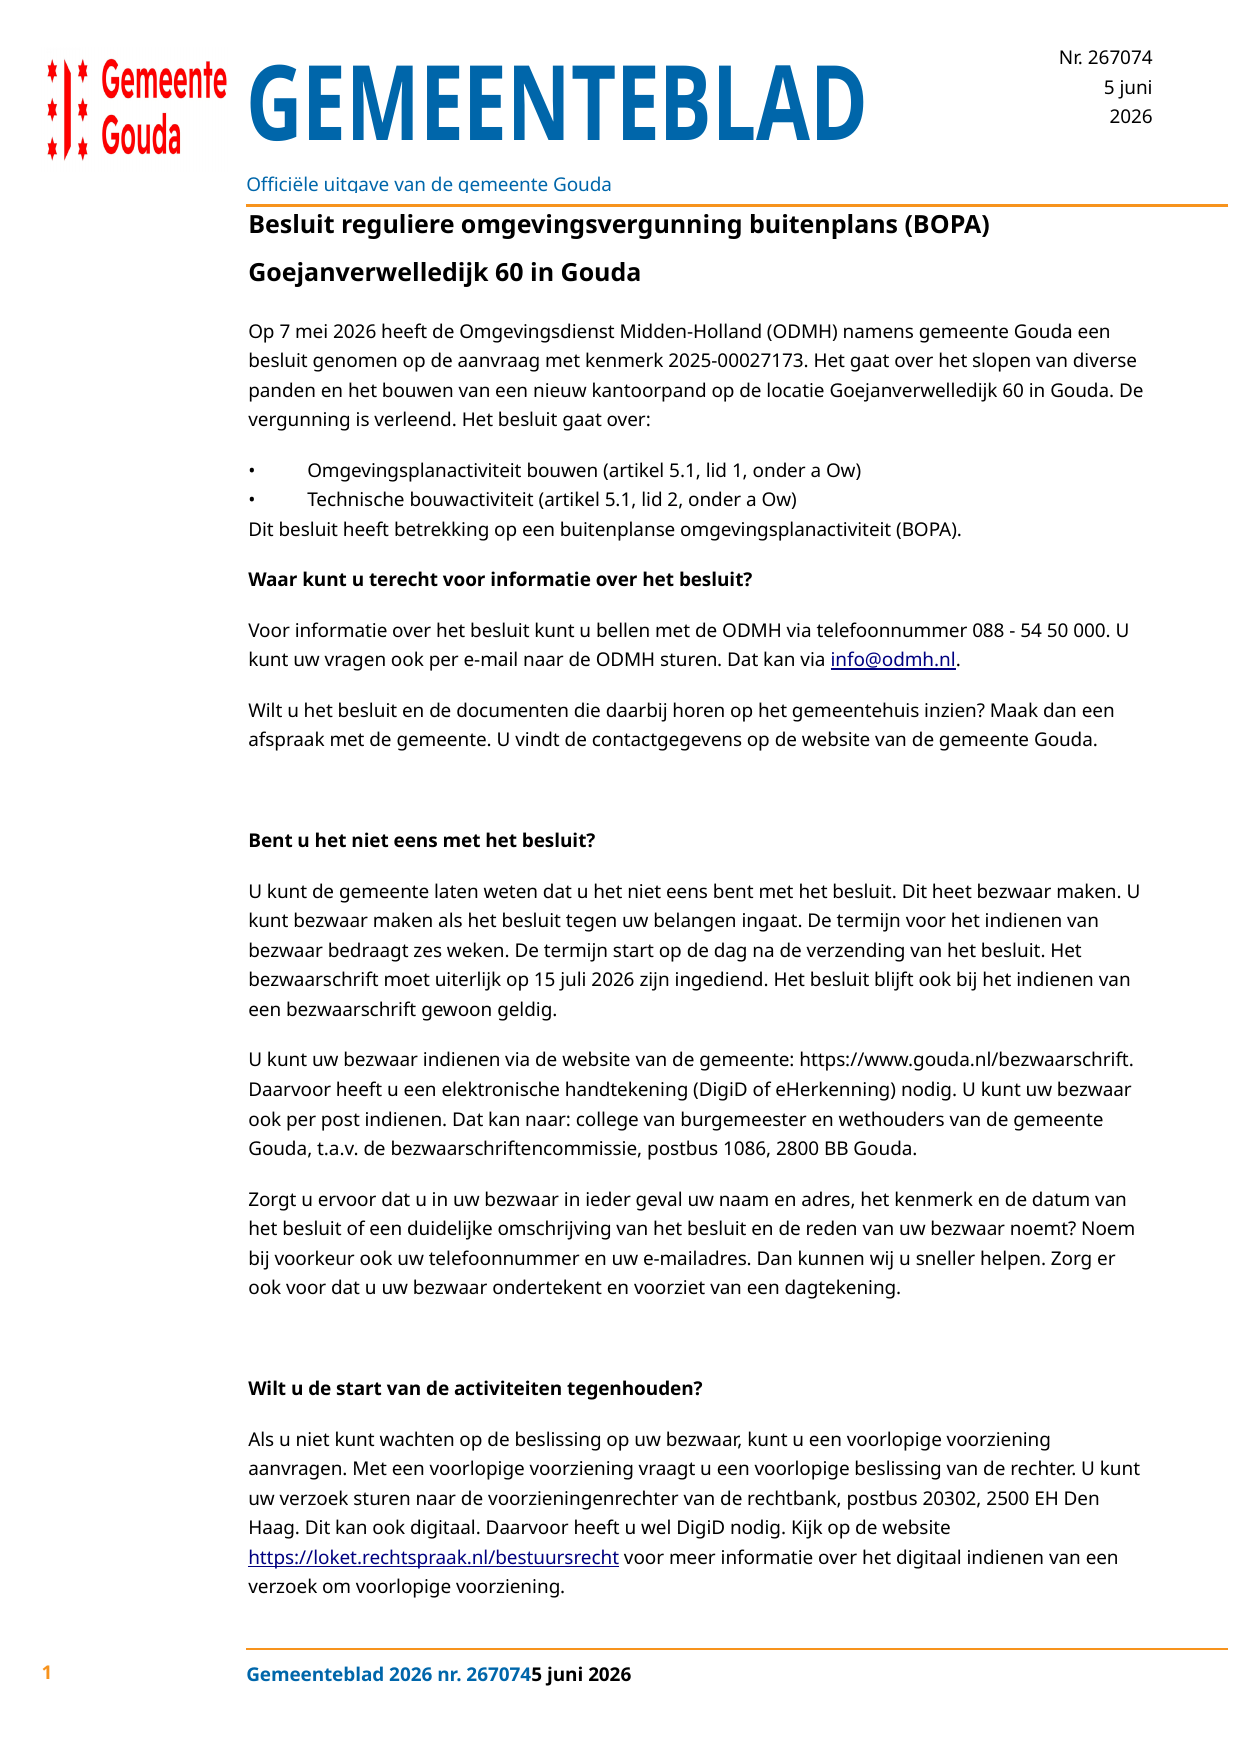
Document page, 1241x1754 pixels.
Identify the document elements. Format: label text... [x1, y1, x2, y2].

picture [41, 47, 231, 172]
text Wilt u de start van de activiteiten tegenhouden? [248, 1375, 1152, 1401]
text U kunt de gemeente laten weten dat u het niet eens bent met het besluit. Dit heet bezwaar maken. U kunt bezwaar maken als het besluit tegen uw belangen ingaat. De termijn voor het indienen van bezwaar bedraagt zes weken. De termijn start op de dag na de verzending van het besluit. Het bezwaarschrift moet uiterlijk op 15 juli 2026 zijn ingediend. Het besluit blijft ook bij het indienen van een bezwaarschrift gewoon geldig. [248, 878, 1152, 1022]
text Dit besluit heeft betrekking op een buitenplanse omgevingsplanactiviteit (BOPA). [248, 516, 1152, 542]
text Op 7 mei 2026 heeft de Omgevingsdienst Midden-Holland (ODMH) namens gemeente Gouda een besluit genomen op de aanvraag met kenmerk 2025-00027173. Het gaat over het slopen van diverse panden en het bouwen van een nieuw kantoorpand op de locatie Goejanverwelledijk 60 in Gouda. De vergunning is verleend. Het besluit gaat over: [248, 318, 1152, 432]
text Besluit reguliere omgevingsvergunning buitenplans (BOPA) Goejanverwelledijk 60 in Gouda [248, 207, 1152, 288]
text Als u niet kunt wachten op de beslissing op uw bezwaar, kunt u een voorlopige voorziening aanvragen. Met een voorlopige voorziening vraagt u een voorlopige beslissing van de rechter. U kunt uw verzoek sturen naar de voorzieningenrechter van de rechtbank, postbus 20302, 2500 EH Den Haag. Dit kan ook digitaal. Daarvoor heeft u wel DigiD nodig. Kijk op de website https://loket.rechtspraak.nl/bestuursrecht voor meer informatie over het digitaal indienen van een verzoek om voorlopige voorziening. [248, 1426, 1152, 1599]
text Wilt u het besluit en de documenten die daarbij horen op het gemeentehuis inzien? Maak dan een afspraak met de gemeente. U vindt de contactgegevens op de website van de gemeente Gouda. [248, 697, 1152, 752]
list Omgevingsplanactiviteit bouwen (artikel 5.1, lid 1, onder a Ow) [248, 457, 1152, 483]
text U kunt uw bezwaar indienen via de website van de gemeente: https://www.gouda.nl/bezwaarschrift. Daarvoor heeft u een elektronische handtekening (DigiD of eHerkenning) nodig. U kunt uw bezwaar ook per post indienen. Dat kan naar: college van burgemeester en wethouders van de gemeente Gouda, t.a.v. de bezwaarschriftencommissie, postbus 1086, 2800 BB Gouda. [248, 1047, 1152, 1161]
text Bent u het niet eens met het besluit? [248, 827, 1152, 853]
text Zorgt u ervoor dat u in uw bezwaar in ieder geval uw naam en adres, het kenmerk en de datum van het besluit of een duidelijke omschrijving van het besluit en de reden van uw bezwaar noemt? Noem bij voorkeur ook uw telefoonnummer en uw e-mailadres. Dan kunnen wij u sneller helpen. Zorg er ook voor dat u uw bezwaar ondertekent en voorziet van een dagtekening. [248, 1186, 1152, 1300]
list Technische bouwactiviteit (artikel 5.1, lid 2, onder a Ow) [248, 487, 1152, 512]
text Voor informatie over het besluit kunt u bellen met de ODMH via telefoonnummer 088 - 54 50 000. U kunt uw vragen ook per e-mail naar de ODMH sturen. Dat kan via info@odmh.nl. [248, 617, 1152, 672]
text Waar kunt u terecht voor informatie over het besluit? [248, 567, 1152, 592]
